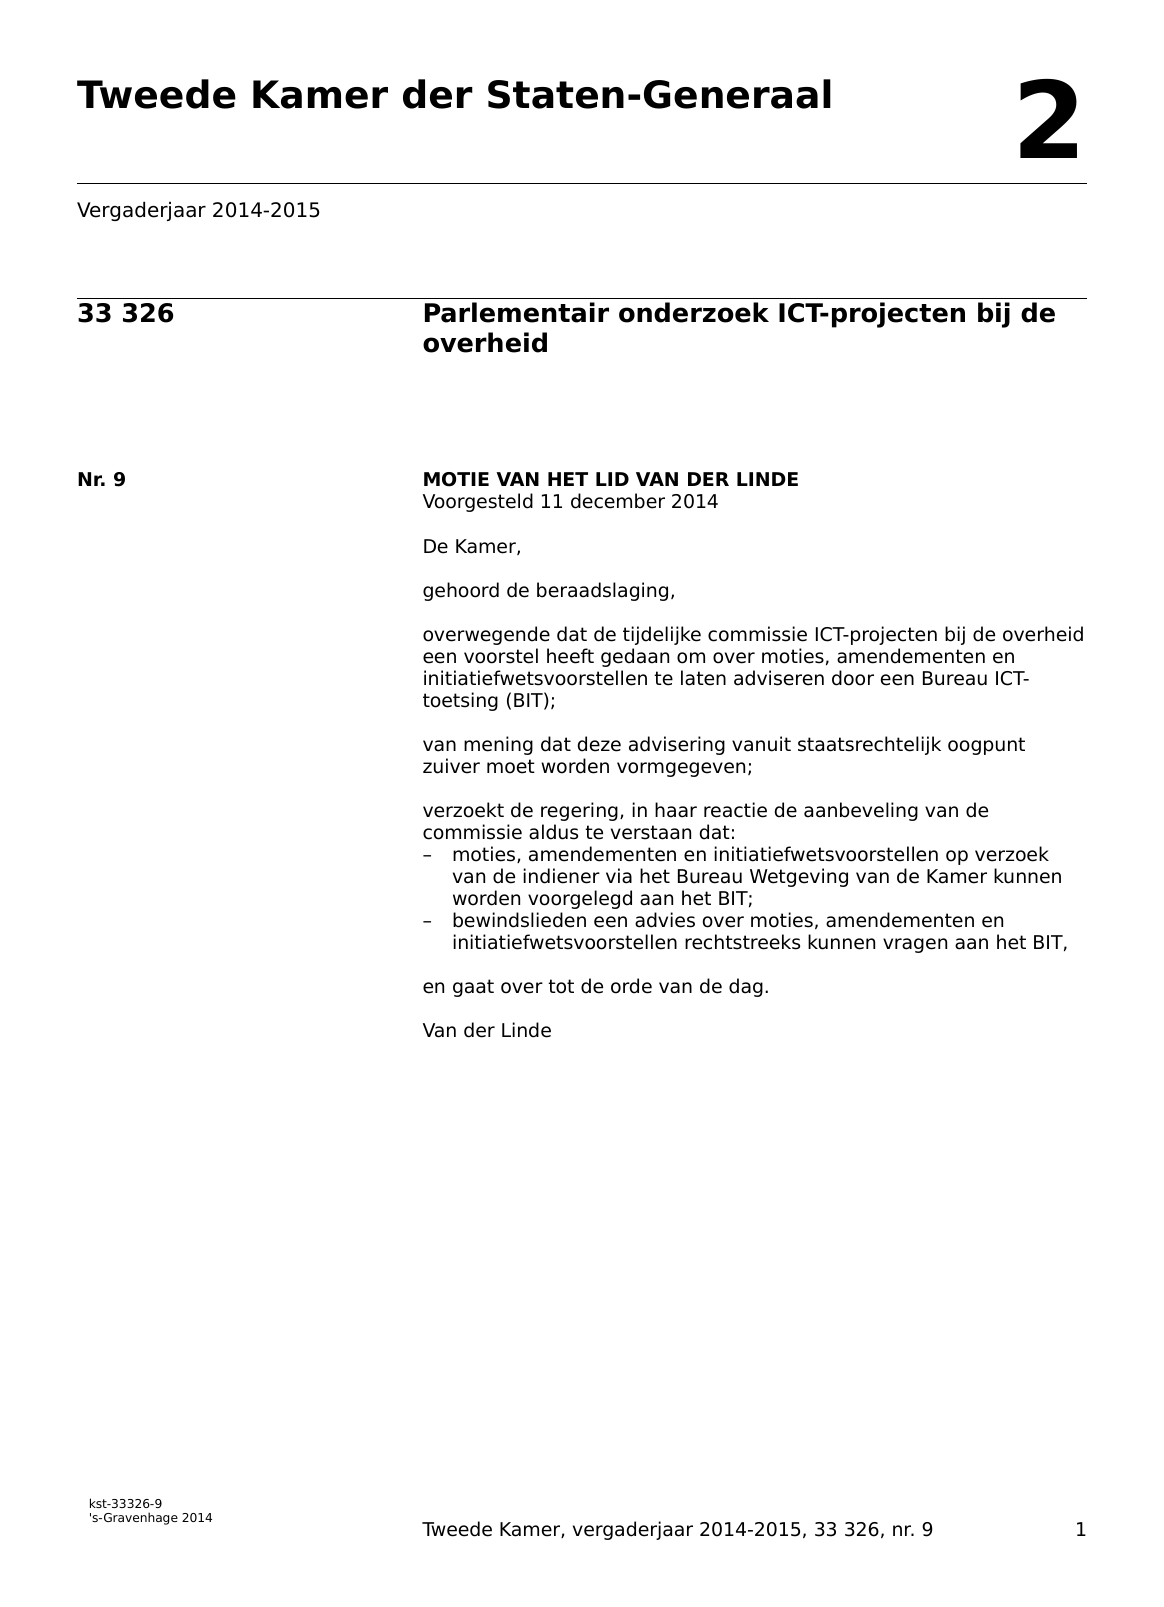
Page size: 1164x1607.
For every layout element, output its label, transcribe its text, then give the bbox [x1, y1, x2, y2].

text De Kamer, [422, 536, 1087, 557]
text 's-Gravenhage 2014 [88, 1511, 323, 1525]
table_cell Vergaderjaar 2014-2015 [77, 184, 1087, 298]
subtitle Nr. 9 MOTIE VAN HET LID VAN DER LINDE [77, 469, 1087, 491]
text van mening dat deze advisering vanuit staatsrechtelijk oogpunt zuiver moet worden vormgegeven; [422, 734, 1087, 778]
text en gaat over tot de orde van de dag. [422, 976, 1087, 998]
text verzoekt de regering, in haar reactie de aanbeveling van de commissie aldus te verstaan dat: [422, 800, 1087, 844]
text kst-33326-9 [88, 1497, 323, 1511]
text overwegende dat de tijdelijke commissie ICT-projecten bij de overheid een voorstel heeft gedaan om over moties, amendementen en initiatiefwetsvoorstellen te laten adviseren door een Bureau ICT-toetsing (BIT); [422, 624, 1087, 712]
subtitle 33 326 Parlementair onderzoek ICT-projecten bij de overheid [77, 299, 1087, 358]
text Van der Linde [422, 1020, 1087, 1042]
text Voorgesteld 11 december 2014 [422, 491, 1087, 513]
table_header 2 [886, 59, 1087, 183]
table_header Tweede Kamer der Staten-Generaal [77, 59, 886, 183]
text – moties, amendementen en initiatiefwetsvoorstellen op verzoek van de indiener via het Bureau Wetgeving van de Kamer kunnen worden voorgelegd aan het BIT; [422, 844, 1087, 910]
text – bewindslieden een advies over moties, amendementen en initiatiefwetsvoorstellen rechtstreeks kunnen vragen aan het BIT, [422, 910, 1087, 954]
text gehoord de beraadslaging, [422, 580, 1087, 602]
